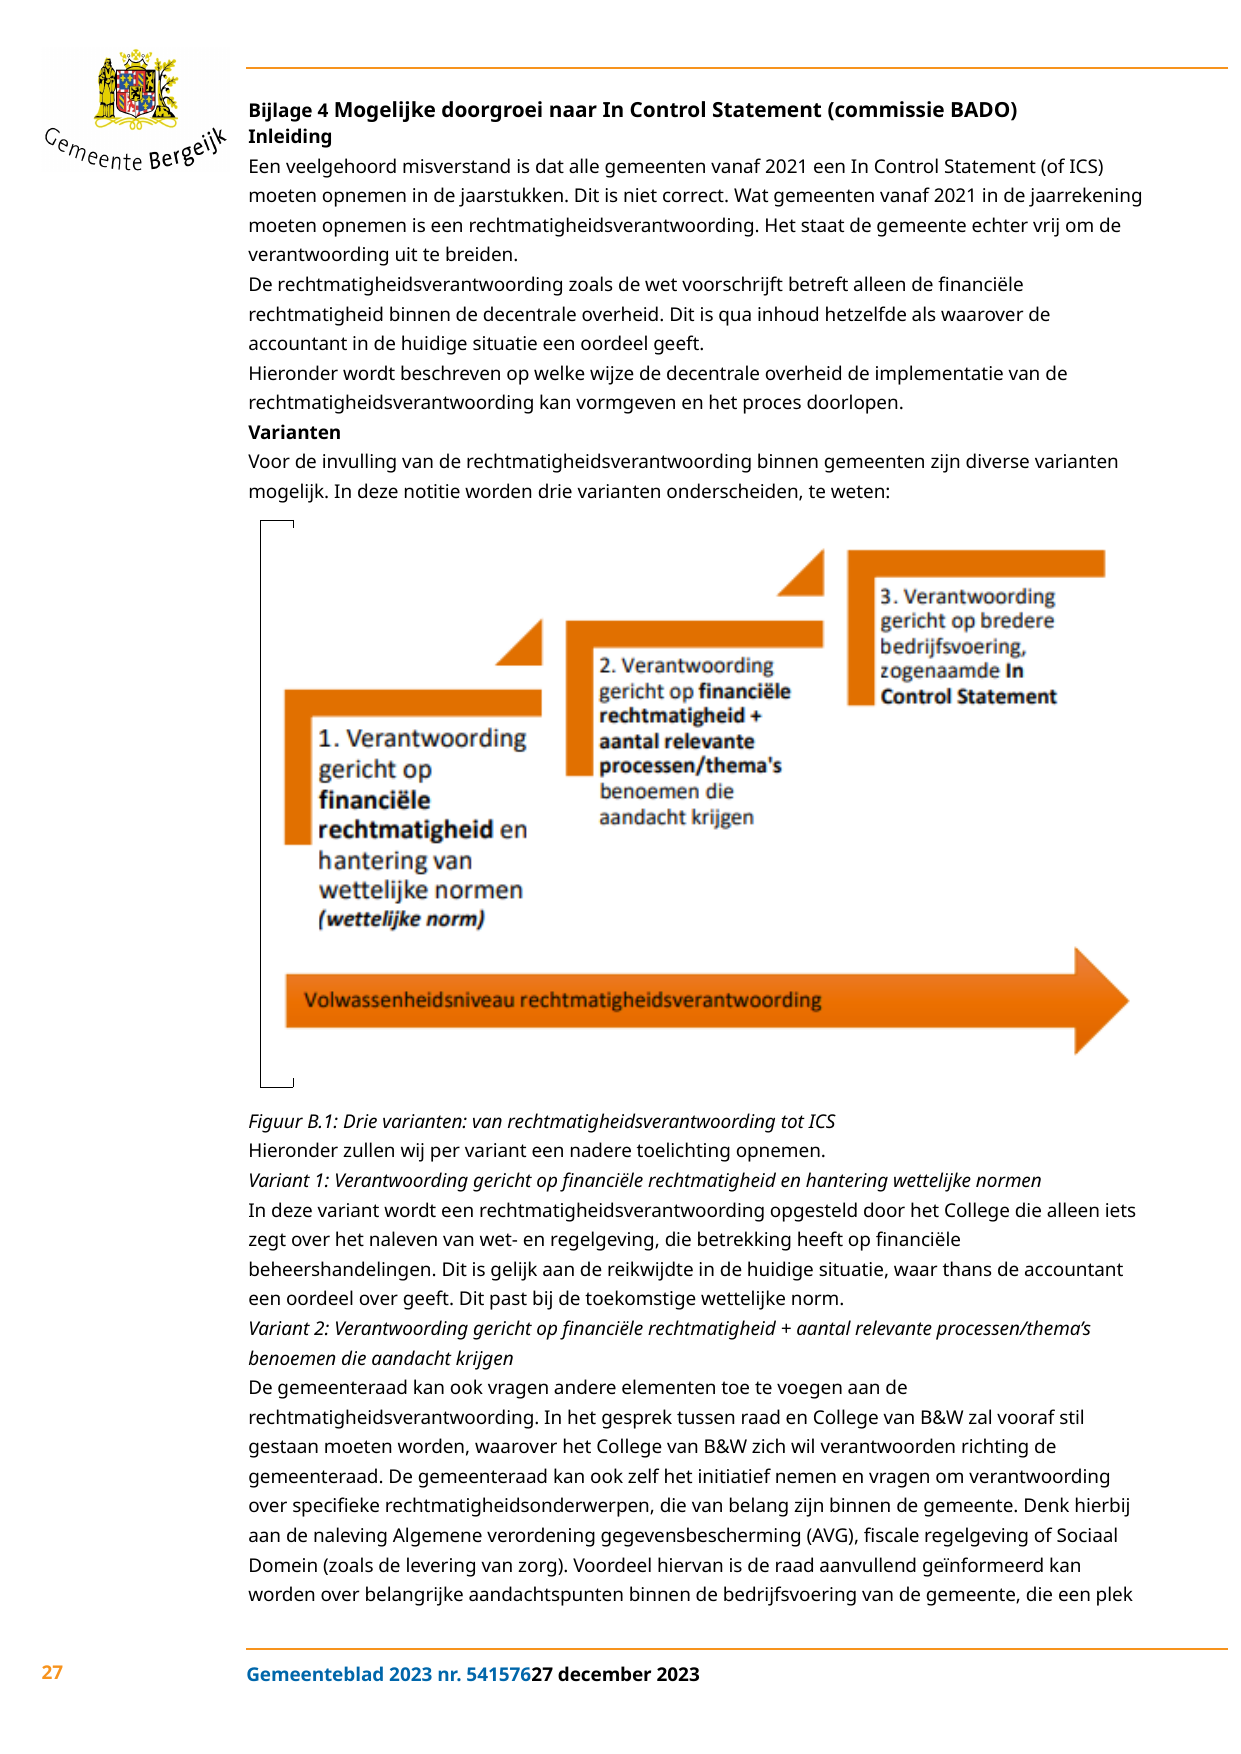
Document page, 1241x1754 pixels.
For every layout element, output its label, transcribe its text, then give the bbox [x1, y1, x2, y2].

text Figuur B.1: Drie varianten: van rechtmatigheidsverantwoording tot ICS [248, 1108, 1152, 1134]
picture [41, 47, 231, 172]
text Hieronder zullen wij per variant een nadere toelichting opnemen. [248, 1138, 1152, 1163]
text Variant 2: Verantwoording gericht op financiële rechtmatigheid + aantal relevante processen/thema’s benoemen die aandacht krijgen [248, 1315, 1152, 1370]
text Inleiding [248, 123, 1152, 149]
picture [268, 528, 1173, 1078]
text In deze variant wordt een rechtmatigheidsverantwoording opgesteld door het College die alleen iets zegt over het naleven van wet- en regelgeving, die betrekking heeft op financiële beheershandelingen. Dit is gelijk aan de reikwijdte in de huidige situatie, waar thans de accountant een oordeel over geeft. Dit past bij de toekomstige wettelijke norm. [248, 1197, 1152, 1311]
text Een veelgehoord misverstand is dat alle gemeenten vanaf 2021 een In Control Statement (of ICS) moeten opnemen in de jaarstukken. Dit is niet correct. Wat gemeenten vanaf 2021 in de jaarrekening moeten opnemen is een rechtmatigheidsverantwoording. Het staat de gemeente echter vrij om de verantwoording uit te breiden. [248, 153, 1152, 267]
text De rechtmatigheidsverantwoording zoals de wet voorschrijft betreft alleen de financiële rechtmatigheid binnen de decentrale overheid. Dit is qua inhoud hetzelfde als waarover de accountant in de huidige situatie een oordeel geeft. [248, 271, 1152, 356]
text Voor de invulling van de rechtmatigheidsverantwoording binnen gemeenten zijn diverse varianten mogelijk. In deze notitie worden drie varianten onderscheiden, te weten: [248, 449, 1152, 504]
text Varianten [248, 419, 1152, 445]
text Bijlage 4 Mogelijke doorgroei naar In Control Statement (commissie BADO) [248, 95, 1152, 123]
text Variant 1: Verantwoording gericht op financiële rechtmatigheid en hantering wettelijke normen [248, 1167, 1152, 1193]
text De gemeenteraad kan ook vragen andere elementen toe te voegen aan de rechtmatigheidsverantwoording. In het gesprek tussen raad en College van B&W zal vooraf stil gestaan moeten worden, waarover het College van B&W zich wil verantwoorden richting de gemeenteraad. De gemeenteraad kan ook zelf het initiatief nemen en vragen om verantwoording over specifieke rechtmatigheidsonderwerpen, die van belang zijn binnen de gemeente. Denk hierbij aan de naleving Algemene verordening gegevensbescherming (AVG), fiscale regelgeving of Sociaal Domein (zoals de levering van zorg). Voordeel hiervan is de raad aanvullend geïnformeerd kan worden over belangrijke aandachtspunten binnen de bedrijfsvoering van de gemeente, die een plek [248, 1374, 1152, 1607]
text Hieronder wordt beschreven op welke wijze de decentrale overheid de implementatie van de rechtmatigheidsverantwoording kan vormgeven en het proces doorlopen. [248, 360, 1152, 415]
